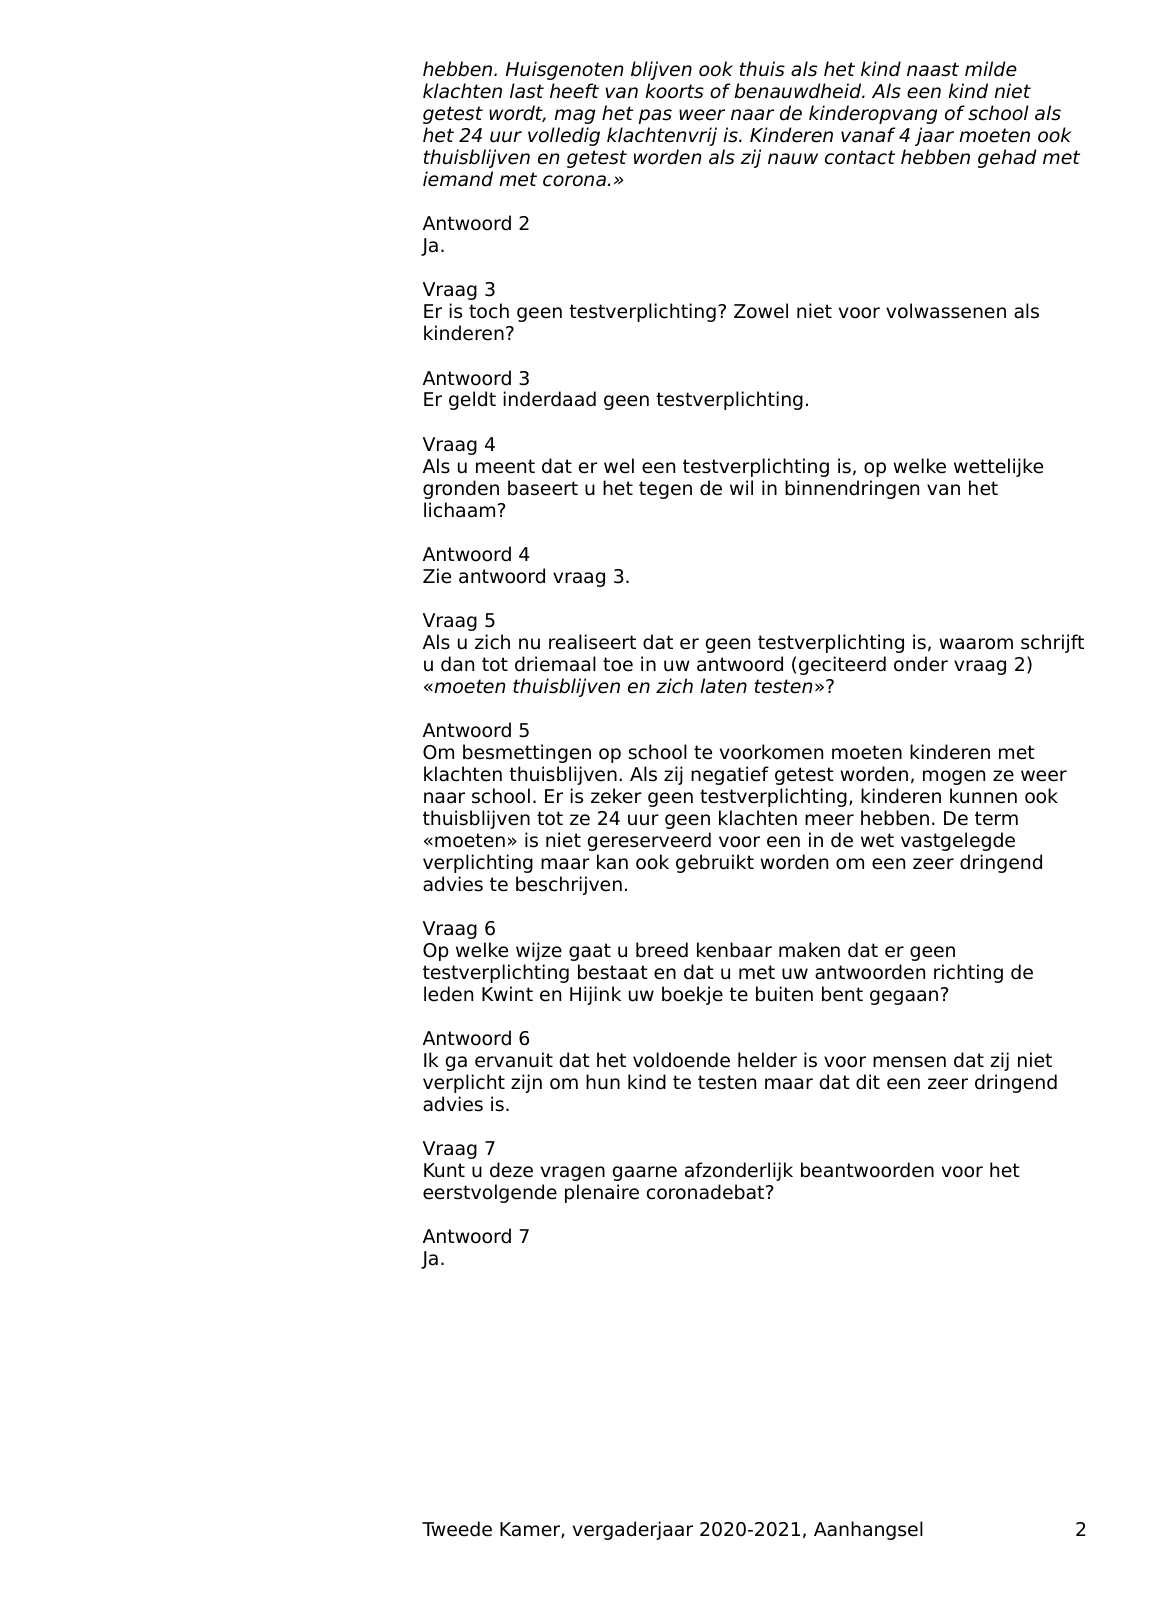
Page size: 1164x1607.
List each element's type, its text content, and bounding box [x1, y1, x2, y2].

text Vraag 4 [422, 433, 1087, 456]
text Antwoord 7 [422, 1226, 1087, 1248]
text Vraag 3 [422, 279, 1087, 301]
text Er is toch geen testverplichting? Zowel niet voor volwassenen als kinderen? [422, 301, 1087, 345]
text Vraag 7 [422, 1138, 1087, 1160]
text Kunt u deze vragen gaarne afzonderlijk beantwoorden voor het eerstvolgende plenaire coronadebat? [422, 1160, 1087, 1204]
text Ja. [422, 235, 1087, 257]
text Zie antwoord vraag 3. [422, 566, 1087, 588]
text Er geldt inderdaad geen testverplichting. [422, 389, 1087, 411]
text Vraag 5 [422, 610, 1087, 632]
text Om besmettingen op school te voorkomen moeten kinderen met klachten thuisblijven. Als zij negatief getest worden, mogen ze weer naar school. Er is zeker geen testverplichting, kinderen kunnen ook thuisblijven tot ze 24 uur geen klachten meer hebben. De term «moeten» is niet gereserveerd voor een in de wet vastgelegde verplichting maar kan ook gebruikt worden om een zeer dringend advies te beschrijven. [422, 742, 1087, 896]
text Op welke wijze gaat u breed kenbaar maken dat er geen testverplichting bestaat en dat u met uw antwoorden richting de leden Kwint en Hijink uw boekje te buiten bent gegaan? [422, 940, 1087, 1006]
text Vraag 6 [422, 918, 1087, 940]
text Ja. [422, 1248, 1087, 1270]
text Ik ga ervanuit dat het voldoende helder is voor mensen dat zij niet verplicht zijn om hun kind te testen maar dat dit een zeer dringend advies is. [422, 1050, 1087, 1116]
text Antwoord 6 [422, 1028, 1087, 1050]
text Antwoord 3 [422, 367, 1087, 389]
text Antwoord 4 [422, 544, 1087, 566]
text hebben. Huisgenoten blijven ook thuis als het kind naast milde klachten last heeft van koorts of benauwdheid. Als een kind niet getest wordt, mag het pas weer naar de kinderopvang of school als het 24 uur volledig klachtenvrij is. Kinderen vanaf 4 jaar moeten ook thuisblijven en getest worden als zij nauw contact hebben gehad met iemand met corona.» [422, 59, 1087, 191]
text Antwoord 5 [422, 720, 1087, 742]
text Als u meent dat er wel een testverplichting is, op welke wettelijke gronden baseert u het tegen de wil in binnendringen van het lichaam? [422, 456, 1087, 521]
text Antwoord 2 [422, 213, 1087, 235]
text Als u zich nu realiseert dat er geen testverplichting is, waarom schrijft u dan tot driemaal toe in uw antwoord (geciteerd onder vraag 2) «moeten thuisblijven en zich laten testen»? [422, 632, 1087, 698]
